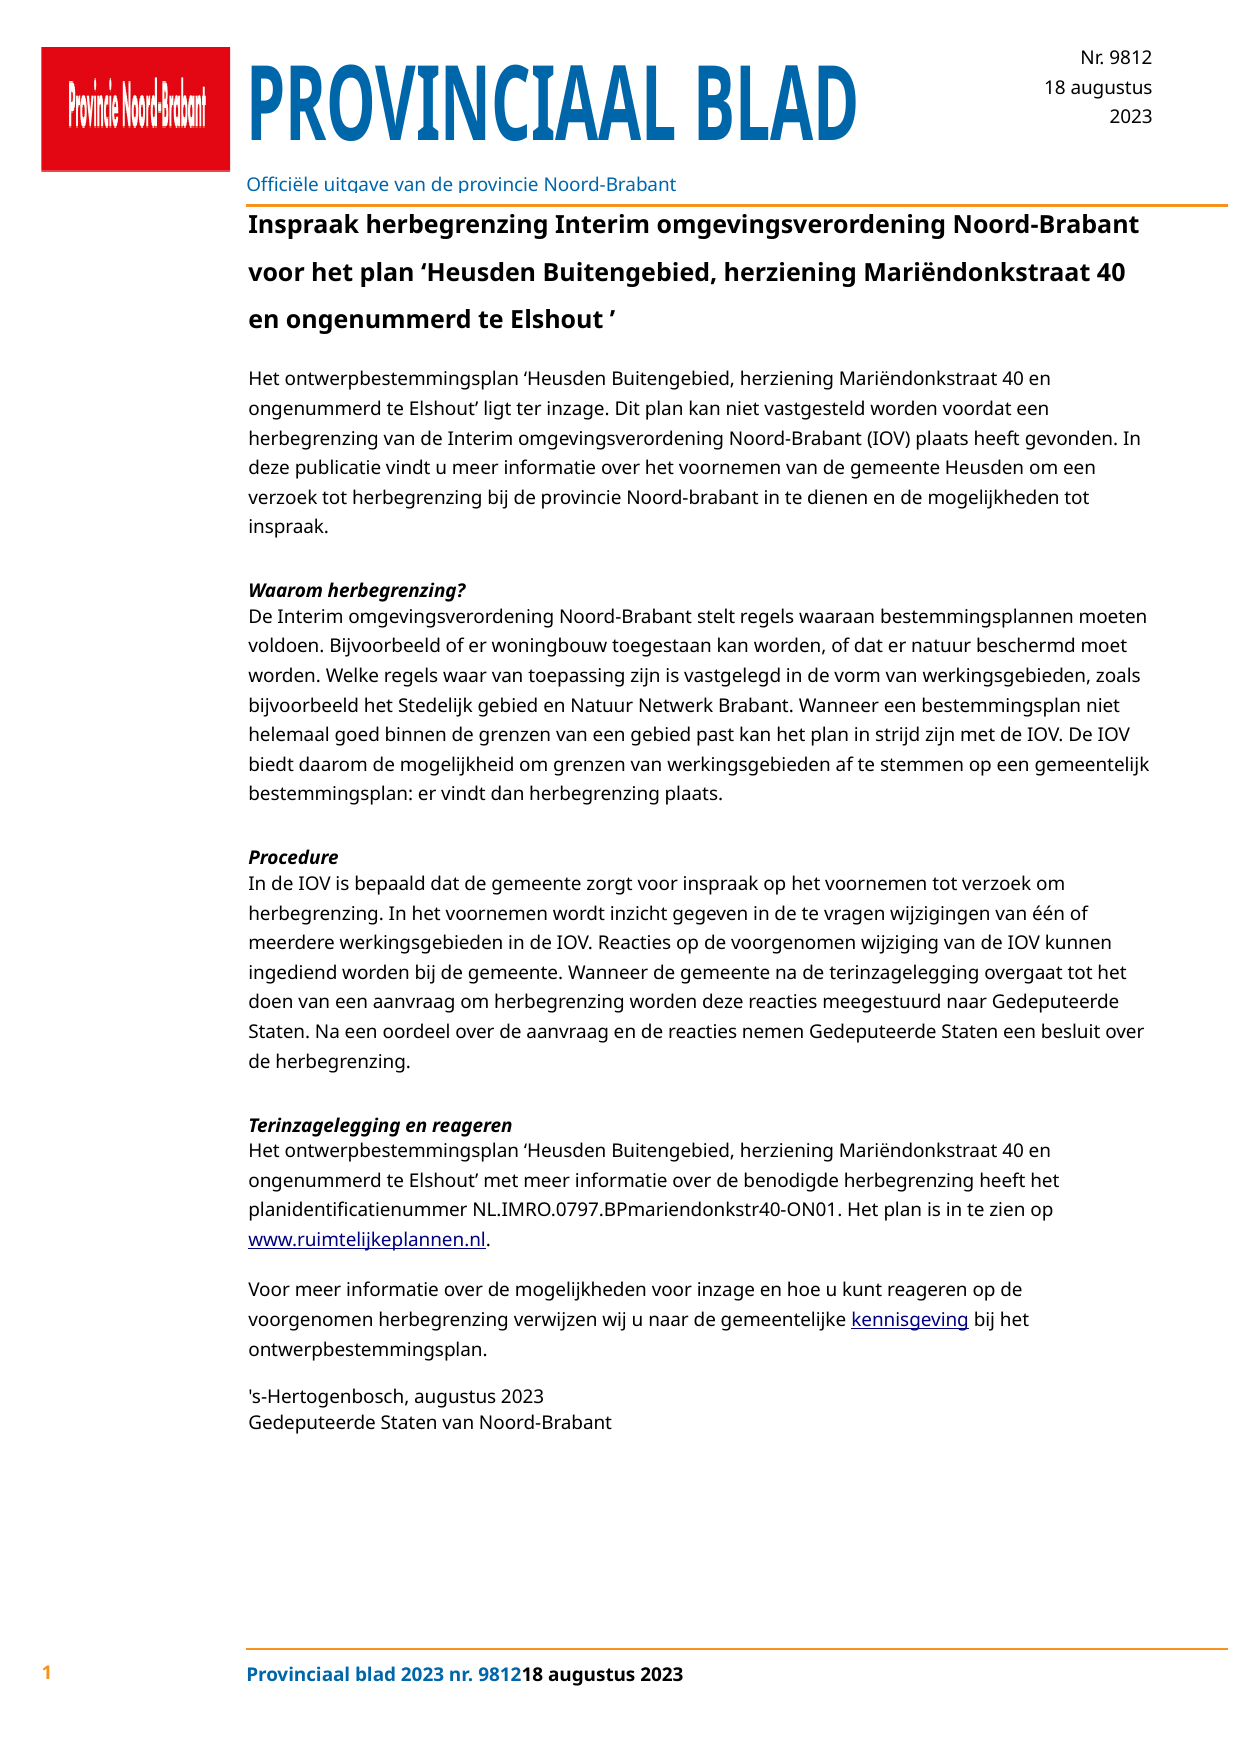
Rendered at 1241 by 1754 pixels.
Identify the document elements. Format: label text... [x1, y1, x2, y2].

text Gedeputeerde Staten van Noord-Brabant [248, 1409, 1152, 1435]
text In de IOV is bepaald dat de gemeente zorgt voor inspraak op het voornemen tot verzoek om herbegrenzing. In het voornemen wordt inzicht gegeven in de te vragen wijzigingen van één of meerdere werkingsgebieden in de IOV. Reacties op de voorgenomen wijziging van de IOV kunnen ingediend worden bij de gemeente. Wanneer de gemeente na de terinzagelegging overgaat tot het doen van een aanvraag om herbegrenzing worden deze reacties meegestuurd naar Gedeputeerde Staten. Na een oordeel over de aanvraag en de reacties nemen Gedeputeerde Staten een besluit over de herbegrenzing. [248, 870, 1152, 1073]
text De Interim omgevingsverordening Noord-Brabant stelt regels waaraan bestemmingsplannen moeten voldoen. Bijvoorbeeld of er woningbouw toegestaan kan worden, of dat er natuur beschermd moet worden. Welke regels waar van toepassing zijn is vastgelegd in de vorm van werkingsgebieden, zoals bijvoorbeeld het Stedelijk gebied en Natuur Netwerk Brabant. Wanneer een bestemmingsplan niet helemaal goed binnen de grenzen van een gebied past kan het plan in strijd zijn met de IOV. De IOV biedt daarom de mogelijkheid om grenzen van werkingsgebieden af te stemmen op een gemeentelijk bestemmingsplan: er vindt dan herbegrenzing plaats. [248, 603, 1152, 806]
text Het ontwerpbestemmingsplan ‘Heusden Buitengebied, herziening Mariëndonkstraat 40 en ongenummerd te Elshout’ met meer informatie over de benodigde herbegrenzing heeft het planidentificatienummer NL.IMRO.0797.BPmariendonkstr40-ON01. Het plan is in te zien op www.ruimtelijkeplannen.nl. [248, 1137, 1152, 1252]
text Terinzagelegging en reageren [248, 1112, 1152, 1137]
text Procedure [248, 844, 1152, 870]
text Voor meer informatie over de mogelijkheden voor inzage en hoe u kunt reageren op de voorgenomen herbegrenzing verwijzen wij u naar de gemeentelijke kennisgeving bij het ontwerpbestemmingsplan. [248, 1277, 1152, 1362]
picture [41, 47, 231, 172]
text Het ontwerpbestemmingsplan ‘Heusden Buitengebied, herziening Mariëndonkstraat 40 en ongenummerd te Elshout’ ligt ter inzage. Dit plan kan niet vastgesteld worden voordat een herbegrenzing van de Interim omgevingsverordening Noord-Brabant (IOV) plaats heeft gevonden. In deze publicatie vindt u meer informatie over het voornemen van de gemeente Heusden om een verzoek tot herbegrenzing bij de provincie Noord-brabant in te dienen en de mogelijkheden tot inspraak. [248, 366, 1152, 539]
text 's-Hertogenbosch, augustus 2023 [248, 1384, 1152, 1409]
text Waarom herbegrenzing? [248, 577, 1152, 603]
text Inspraak herbegrenzing Interim omgevingsverordening Noord-Brabant voor het plan ‘Heusden Buitengebied, herziening Mariëndonkstraat 40 en ongenummerd te Elshout ’ [248, 207, 1152, 336]
